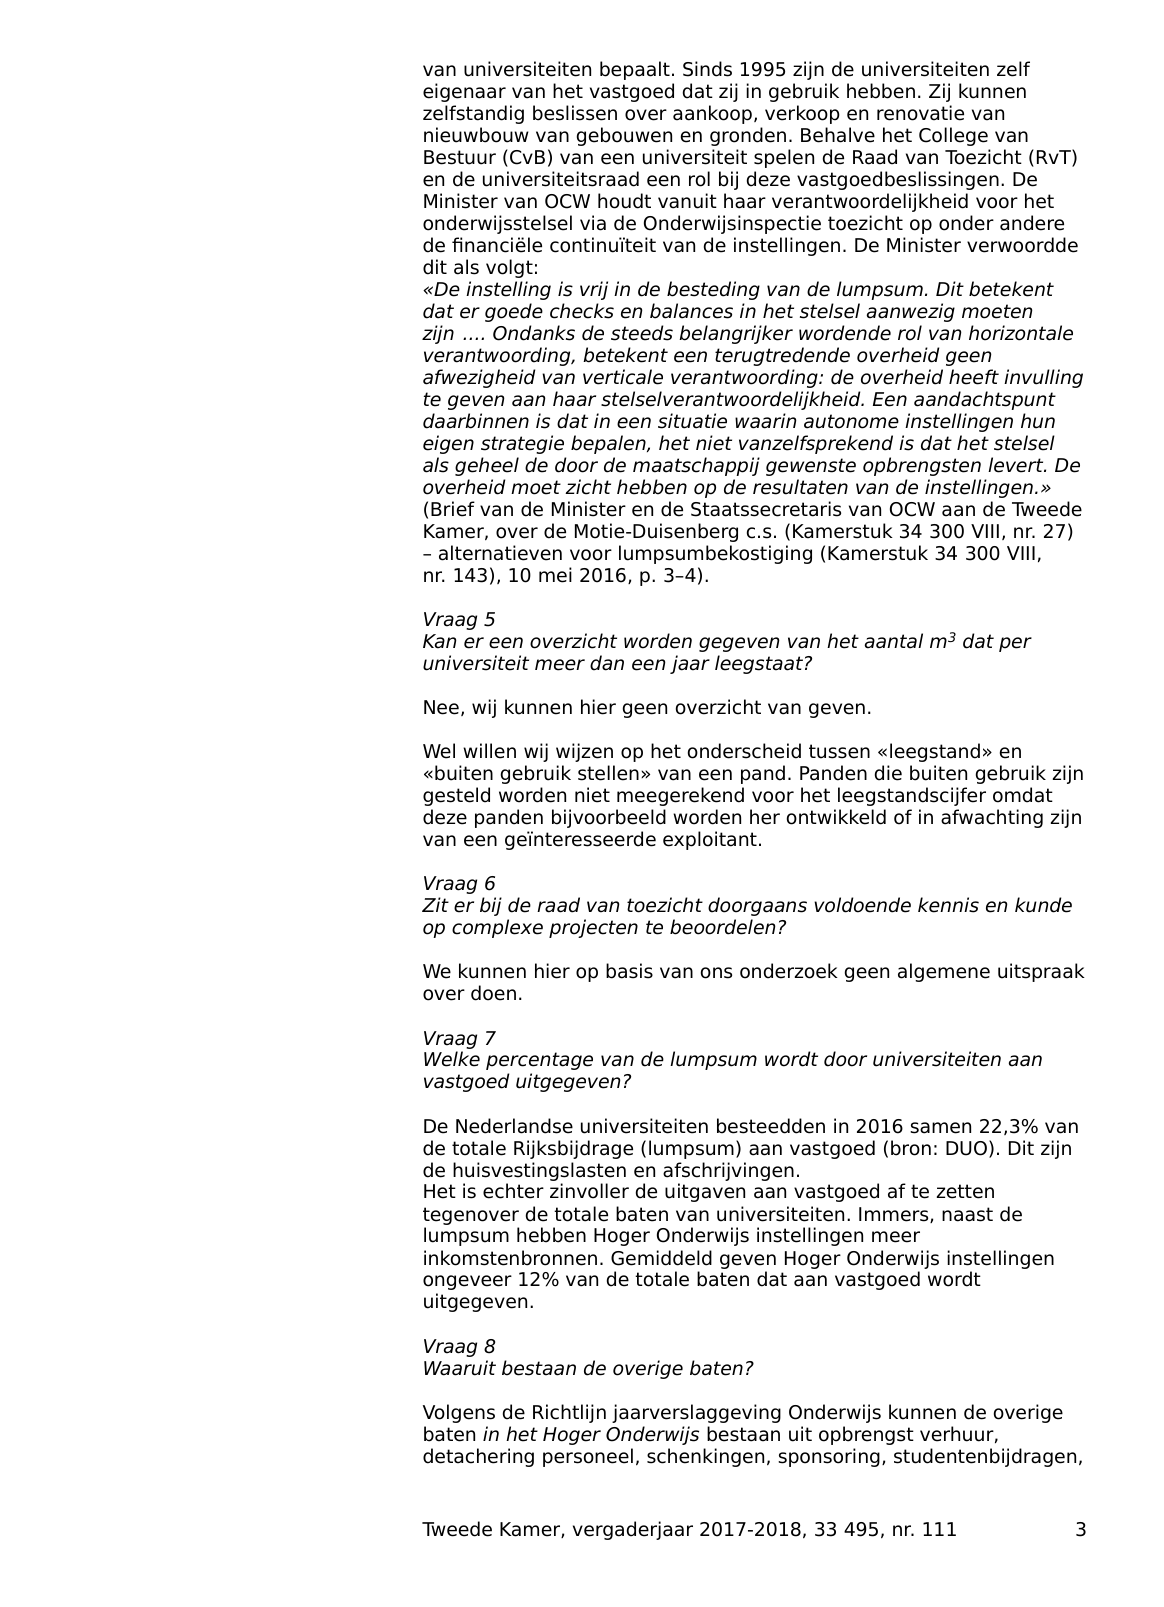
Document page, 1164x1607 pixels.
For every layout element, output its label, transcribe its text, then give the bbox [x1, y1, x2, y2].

text Nee, wij kunnen hier geen overzicht van geven. [422, 697, 1087, 719]
text «De instelling is vrij in de besteding van de lumpsum. Dit betekent dat er goede checks en balances in het stelsel aanwezig moeten zijn .... Ondanks de steeds belangrijker wordende rol van horizontale verantwoording, betekent een terugtredende overheid geen afwezigheid van verticale verantwoording: de overheid heeft invulling te geven aan haar stelselverantwoordelijkheid. Een aandachtspunt daarbinnen is dat in een situatie waarin autonome instellingen hun eigen strategie bepalen, het niet vanzelfsprekend is dat het stelsel als geheel de door de maatschappij gewenste opbrengsten levert. De overheid moet zicht hebben op de resultaten van de instellingen.» (Brief van de Minister en de Staatssecretaris van OCW aan de Tweede Kamer, over de Motie-Duisenberg c.s. (Kamerstuk 34 300 VIII, nr. 27) – alternatieven voor lumpsumbekostiging (Kamerstuk 34 300 VIII, nr. 143), 10 mei 2016, p. 3–4). [422, 279, 1087, 587]
text Volgens de Richtlijn jaarverslaggeving Onderwijs kunnen de overige baten in het Hoger Onderwijs bestaan uit opbrengst verhuur, detachering personeel, schenkingen, sponsoring, studentenbijdragen, [422, 1402, 1087, 1468]
text Zit er bij de raad van toezicht doorgaans voldoende kennis en kunde op complexe projecten te beoordelen? [422, 895, 1087, 939]
text We kunnen hier op basis van ons onderzoek geen algemene uitspraak over doen. [422, 961, 1087, 1005]
text Het is echter zinvoller de uitgaven aan vastgoed af te zetten tegenover de totale baten van universiteiten. Immers, naast de lumpsum hebben Hoger Onderwijs instellingen meer inkomstenbronnen. Gemiddeld geven Hoger Onderwijs instellingen ongeveer 12% van de totale baten dat aan vastgoed wordt uitgegeven. [422, 1181, 1087, 1313]
text Vraag 6 [422, 873, 1087, 895]
text Vraag 5 [422, 609, 1087, 631]
text Vraag 7 [422, 1027, 1087, 1049]
text Kan er een overzicht worden gegeven van het aantal m3 dat per universiteit meer dan een jaar leegstaat? [422, 631, 1087, 675]
text De Nederlandse universiteiten besteedden in 2016 samen 22,3% van de totale Rijksbijdrage (lumpsum) aan vastgoed (bron: DUO). Dit zijn de huisvestingslasten en afschrijvingen. [422, 1116, 1087, 1181]
text Vraag 8 [422, 1336, 1087, 1357]
text Wel willen wij wijzen op het onderscheid tussen «leegstand» en «buiten gebruik stellen» van een pand. Panden die buiten gebruik zijn gesteld worden niet meegerekend voor het leegstandscijfer omdat deze panden bijvoorbeeld worden her ontwikkeld of in afwachting zijn van een geïnteresseerde exploitant. [422, 741, 1087, 851]
text Welke percentage van de lumpsum wordt door universiteiten aan vastgoed uitgegeven? [422, 1049, 1087, 1093]
text Waaruit bestaan de overige baten? [422, 1357, 1087, 1379]
text van universiteiten bepaalt. Sinds 1995 zijn de universiteiten zelf eigenaar van het vastgoed dat zij in gebruik hebben. Zij kunnen zelfstandig beslissen over aankoop, verkoop en renovatie van nieuwbouw van gebouwen en gronden. Behalve het College van Bestuur (CvB) van een universiteit spelen de Raad van Toezicht (RvT) en de universiteitsraad een rol bij deze vastgoedbeslissingen. De Minister van OCW houdt vanuit haar verantwoordelijkheid voor het onderwijsstelsel via de Onderwijsinspectie toezicht op onder andere de financiële continuïteit van de instellingen. De Minister verwoordde dit als volgt: [422, 59, 1087, 279]
